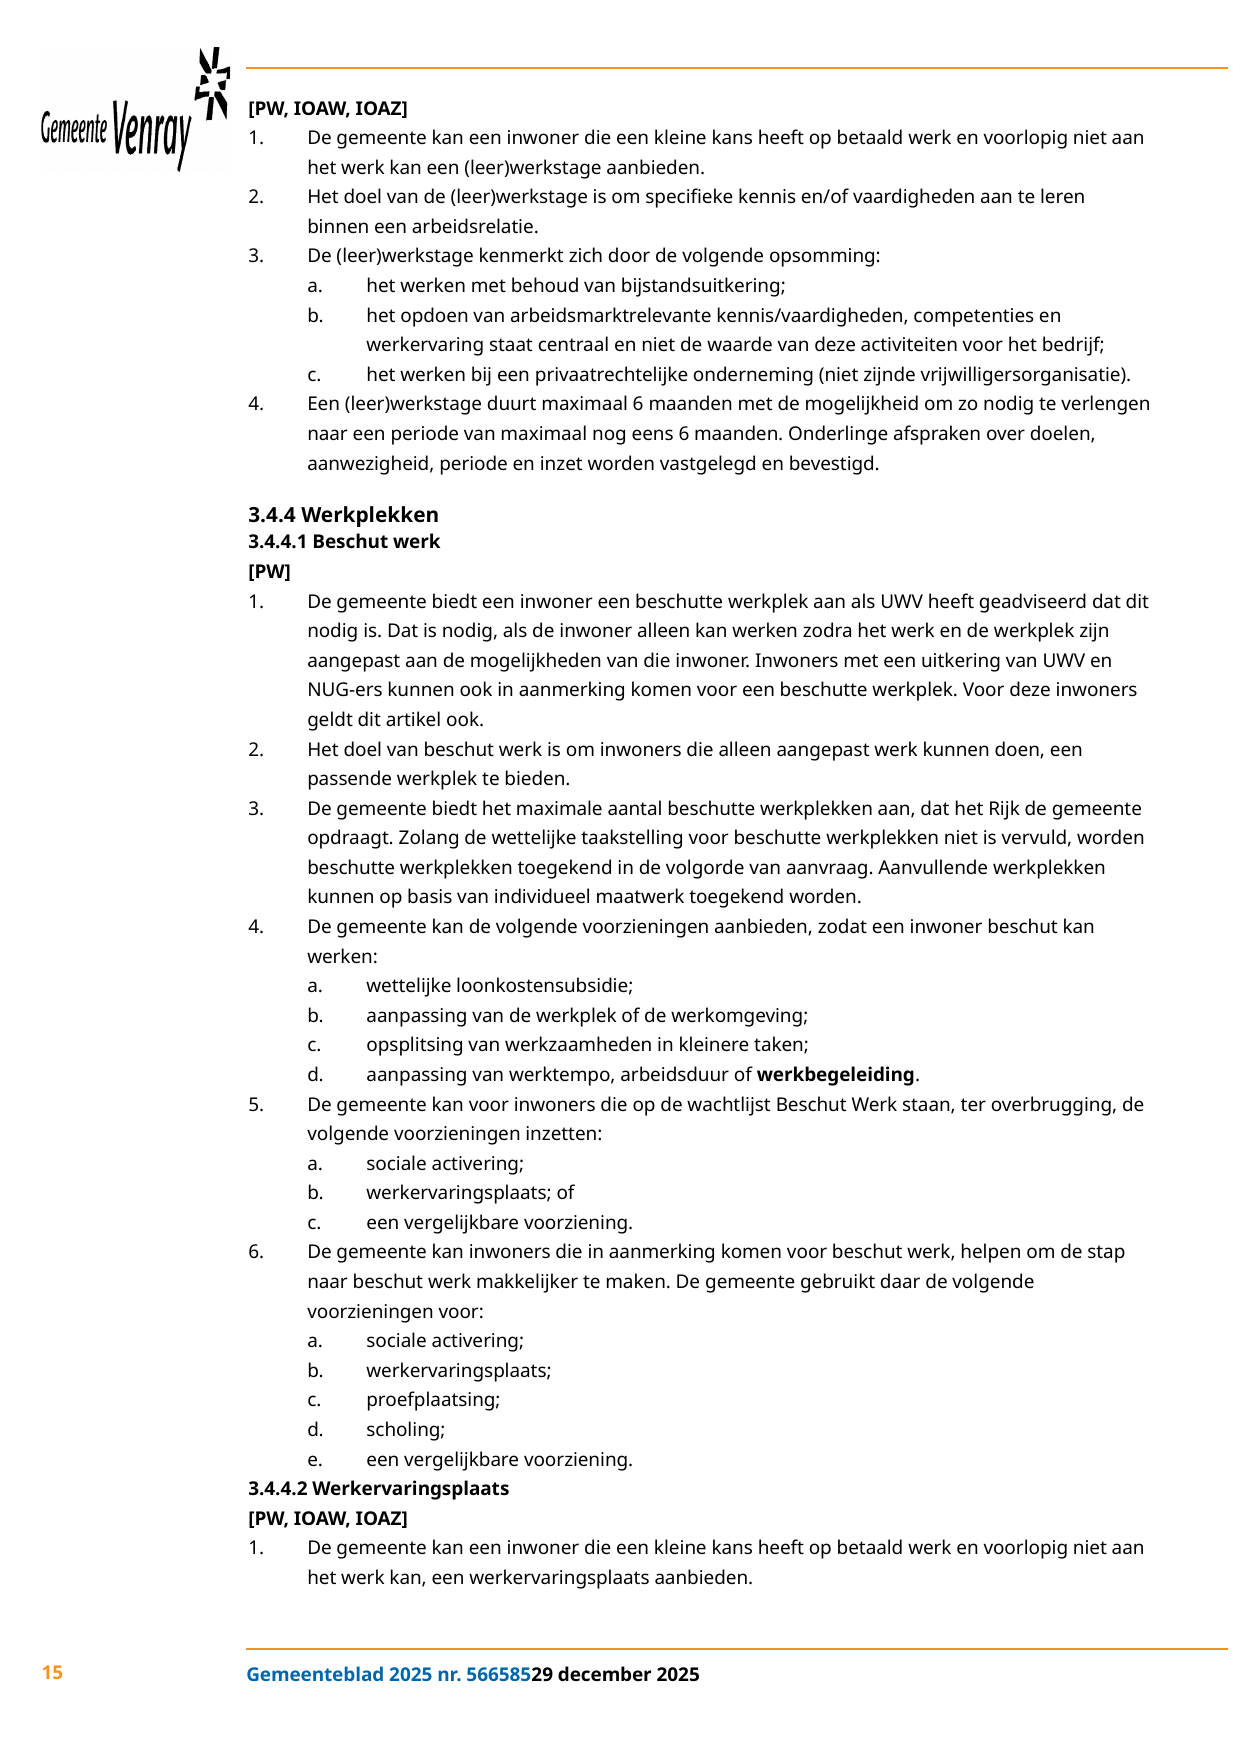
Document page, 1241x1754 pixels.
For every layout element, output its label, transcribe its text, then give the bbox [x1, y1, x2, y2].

list aanpassing van werktempo, arbeidsduur of werkbegeleiding. [307, 1061, 1152, 1087]
list sociale activering; [307, 1327, 1152, 1353]
list Het doel van de (leer)werkstage is om specifieke kennis en/of vaardigheden aan te leren binnen een arbeidsrelatie. [248, 183, 1152, 239]
list werkervaringsplaats; of [307, 1179, 1152, 1205]
list De gemeente biedt het maximale aantal beschutte werkplekken aan, dat het Rijk de gemeente opdraagt. Zolang de wettelijke taakstelling voor beschutte werkplekken niet is vervuld, worden beschutte werkplekken toegekend in de volgorde van aanvraag. Aanvullende werkplekken kunnen op basis van individueel maatwerk toegekend worden. [248, 795, 1152, 909]
text [PW, IOAW, IOAZ] [248, 95, 1152, 121]
list een vergelijkbare voorziening. [307, 1209, 1152, 1235]
text 3.4.4 Werkplekken [248, 500, 1152, 529]
text 3.4.4.2 Werkervaringsplaats [248, 1475, 1152, 1501]
list het werken met behoud van bijstandsuitkering; [307, 272, 1152, 298]
list werkervaringsplaats; [307, 1357, 1152, 1383]
list De gemeente kan inwoners die in aanmerking komen voor beschut werk, helpen om de stap naar beschut werk makkelijker te maken. De gemeente gebruikt daar de volgende voorzieningen voor: [248, 1239, 1152, 1323]
list De (leer)werkstage kenmerkt zich door de volgende opsomming: [248, 243, 1152, 268]
list De gemeente kan een inwoner die een kleine kans heeft op betaald werk en voorlopig niet aan het werk kan, een werkervaringsplaats aanbieden. [248, 1534, 1152, 1590]
list het werken bij een privaatrechtelijke onderneming (niet zijnde vrijwilligersorganisatie). [307, 361, 1152, 387]
list wettelijke loonkostensubsidie; [307, 972, 1152, 998]
picture [41, 47, 231, 172]
list het opdoen van arbeidsmarktrelevante kennis/vaardigheden, competenties en werkervaring staat centraal en niet de waarde van deze activiteiten voor het bedrijf; [307, 302, 1152, 357]
list De gemeente kan een inwoner die een kleine kans heeft op betaald werk en voorlopig niet aan het werk kan een (leer)werkstage aanbieden. [248, 124, 1152, 180]
list proefplaatsing; [307, 1387, 1152, 1412]
list opsplitsing van werkzaamheden in kleinere taken; [307, 1032, 1152, 1057]
list Een (leer)werkstage duurt maximaal 6 maanden met de mogelijkheid om zo nodig te verlengen naar een periode van maximaal nog eens 6 maanden. Onderlinge afspraken over doelen, aanwezigheid, periode en inzet worden vastgelegd en bevestigd. [248, 391, 1152, 476]
text 3.4.4.1 Beschut werk [248, 529, 1152, 554]
list scholing; [307, 1416, 1152, 1442]
list aanpassing van de werkplek of de werkomgeving; [307, 1002, 1152, 1028]
list sociale activering; [307, 1150, 1152, 1176]
list een vergelijkbare voorziening. [307, 1446, 1152, 1471]
text [PW, IOAW, IOAZ] [248, 1505, 1152, 1531]
text [PW] [248, 558, 1152, 584]
list De gemeente kan voor inwoners die op de wachtlijst Beschut Werk staan, ter overbrugging, de volgende voorzieningen inzetten: [248, 1091, 1152, 1146]
list De gemeente kan de volgende voorzieningen aanbieden, zodat een inwoner beschut kan werken: [248, 913, 1152, 968]
list De gemeente biedt een inwoner een beschutte werkplek aan als UWV heeft geadviseerd dat dit nodig is. Dat is nodig, als de inwoner alleen kan werken zodra het werk en de werkplek zijn aangepast aan de mogelijkheden van die inwoner. Inwoners met een uitkering van UWV en NUG-ers kunnen ook in aanmerking komen voor een beschutte werkplek. Voor deze inwoners geldt dit artikel ook. [248, 588, 1152, 732]
list Het doel van beschut werk is om inwoners die alleen aangepast werk kunnen doen, een passende werkplek te bieden. [248, 736, 1152, 791]
